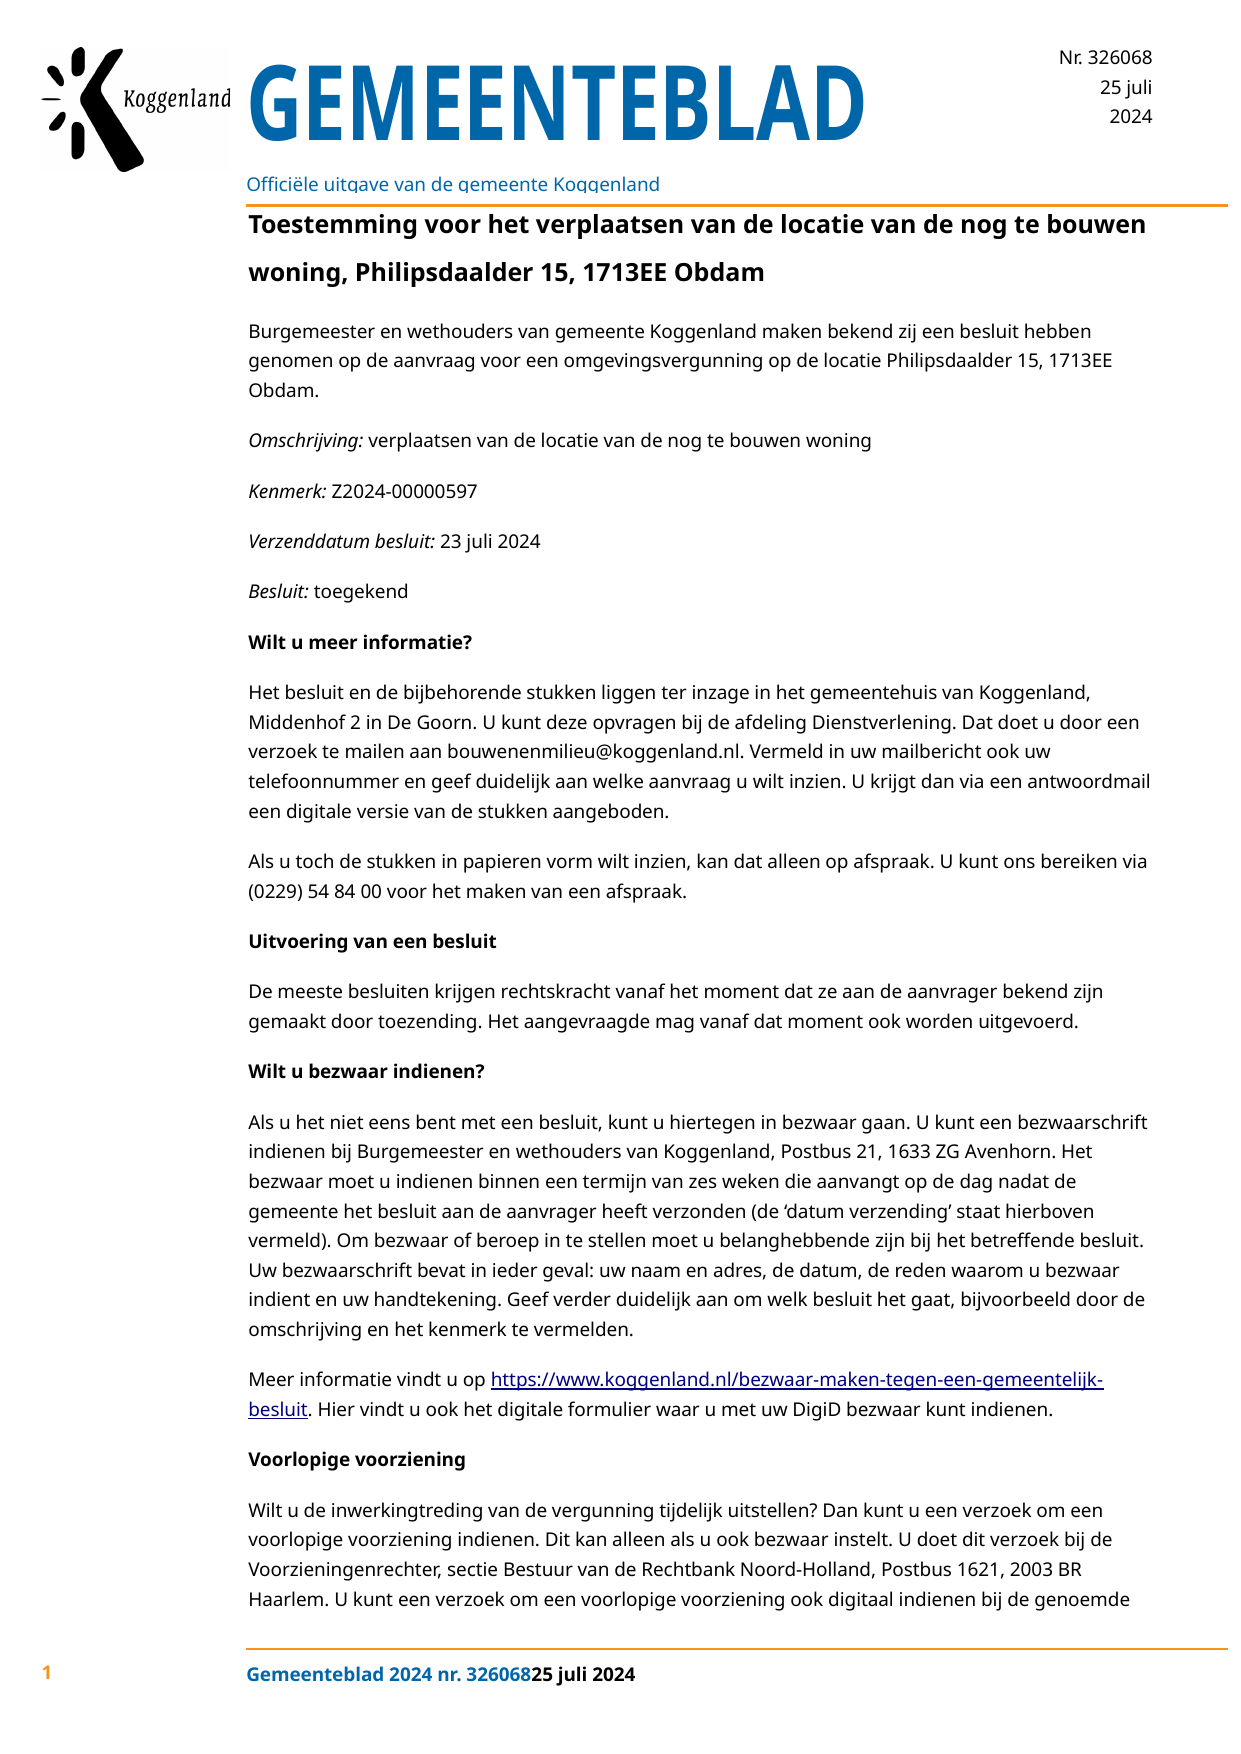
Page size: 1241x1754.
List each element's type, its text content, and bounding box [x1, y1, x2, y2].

text Als u het niet eens bent met een besluit, kunt u hiertegen in bezwaar gaan. U kunt een bezwaarschrift indienen bij Burgemeester en wethouders van Koggenland, Postbus 21, 1633 ZG Avenhorn. Het bezwaar moet u indienen binnen een termijn van zes weken die aanvangt op de dag nadat de gemeente het besluit aan de aanvrager heeft verzonden (de ‘datum verzending’ staat hierboven vermeld). Om bezwaar of beroep in te stellen moet u belanghebbende zijn bij het betreffende besluit. Uw bezwaarschrift bevat in ieder geval: uw naam en adres, de datum, de reden waarom u bezwaar indient en uw handtekening. Geef verder duidelijk aan om welk besluit het gaat, bijvoorbeeld door de omschrijving en het kenmerk te vermelden. [248, 1109, 1152, 1342]
text Besluit: toegekend [248, 579, 1152, 604]
text Meer informatie vindt u op https://www.koggenland.nl/bezwaar-maken-tegen-een-gemeentelijk-besluit. Hier vindt u ook het digitale formulier waar u met uw DigiD bezwaar kunt indienen. [248, 1367, 1152, 1422]
text Kenmerk: Z2024-00000597 [248, 478, 1152, 504]
text Verzenddatum besluit: 23 juli 2024 [248, 528, 1152, 554]
text Wilt u meer informatie? [248, 629, 1152, 655]
text Wilt u bezwaar indienen? [248, 1059, 1152, 1084]
text De meeste besluiten krijgen rechtskracht vanaf het moment dat ze aan de aanvrager bekend zijn gemaakt door toezending. Het aangevraagde mag vanaf dat moment ook worden uitgevoerd. [248, 979, 1152, 1034]
picture [41, 47, 231, 172]
text Als u toch de stukken in papieren vorm wilt inzien, kan dat alleen op afspraak. U kunt ons bereiken via (0229) 54 84 00 voor het maken van een afspraak. [248, 848, 1152, 904]
text Wilt u de inwerkingtreding van de vergunning tijdelijk uitstellen? Dan kunt u een verzoek om een voorlopige voorziening indienen. Dit kan alleen als u ook bezwaar instelt. U doet dit verzoek bij de Voorzieningenrechter, sectie Bestuur van de Rechtbank Noord-Holland, Postbus 1621, 2003 BR Haarlem. U kunt een verzoek om een voorlopige voorziening ook digitaal indienen bij de genoemde [248, 1497, 1152, 1612]
text Het besluit en de bijbehorende stukken liggen ter inzage in het gemeentehuis van Koggenland, Middenhof 2 in De Goorn. U kunt deze opvragen bij de afdeling Dienstverlening. Dat doet u door een verzoek te mailen aan bouwenenmilieu@koggenland.nl. Vermeld in uw mailbericht ook uw telefoonnummer en geef duidelijk aan welke aanvraag u wilt inzien. U krijgt dan via een antwoordmail een digitale versie van de stukken aangeboden. [248, 679, 1152, 824]
text Omschrijving: verplaatsen van de locatie van de nog te bouwen woning [248, 427, 1152, 453]
text Toestemming voor het verplaatsen van de locatie van de nog te bouwen woning, Philipsdaalder 15, 1713EE Obdam [248, 207, 1152, 288]
text Voorlopige voorziening [248, 1447, 1152, 1472]
text Burgemeester en wethouders van gemeente Koggenland maken bekend zij een besluit hebben genomen op de aanvraag voor een omgevingsvergunning op de locatie Philipsdaalder 15, 1713EE Obdam. [248, 318, 1152, 403]
text Uitvoering van een besluit [248, 928, 1152, 954]
